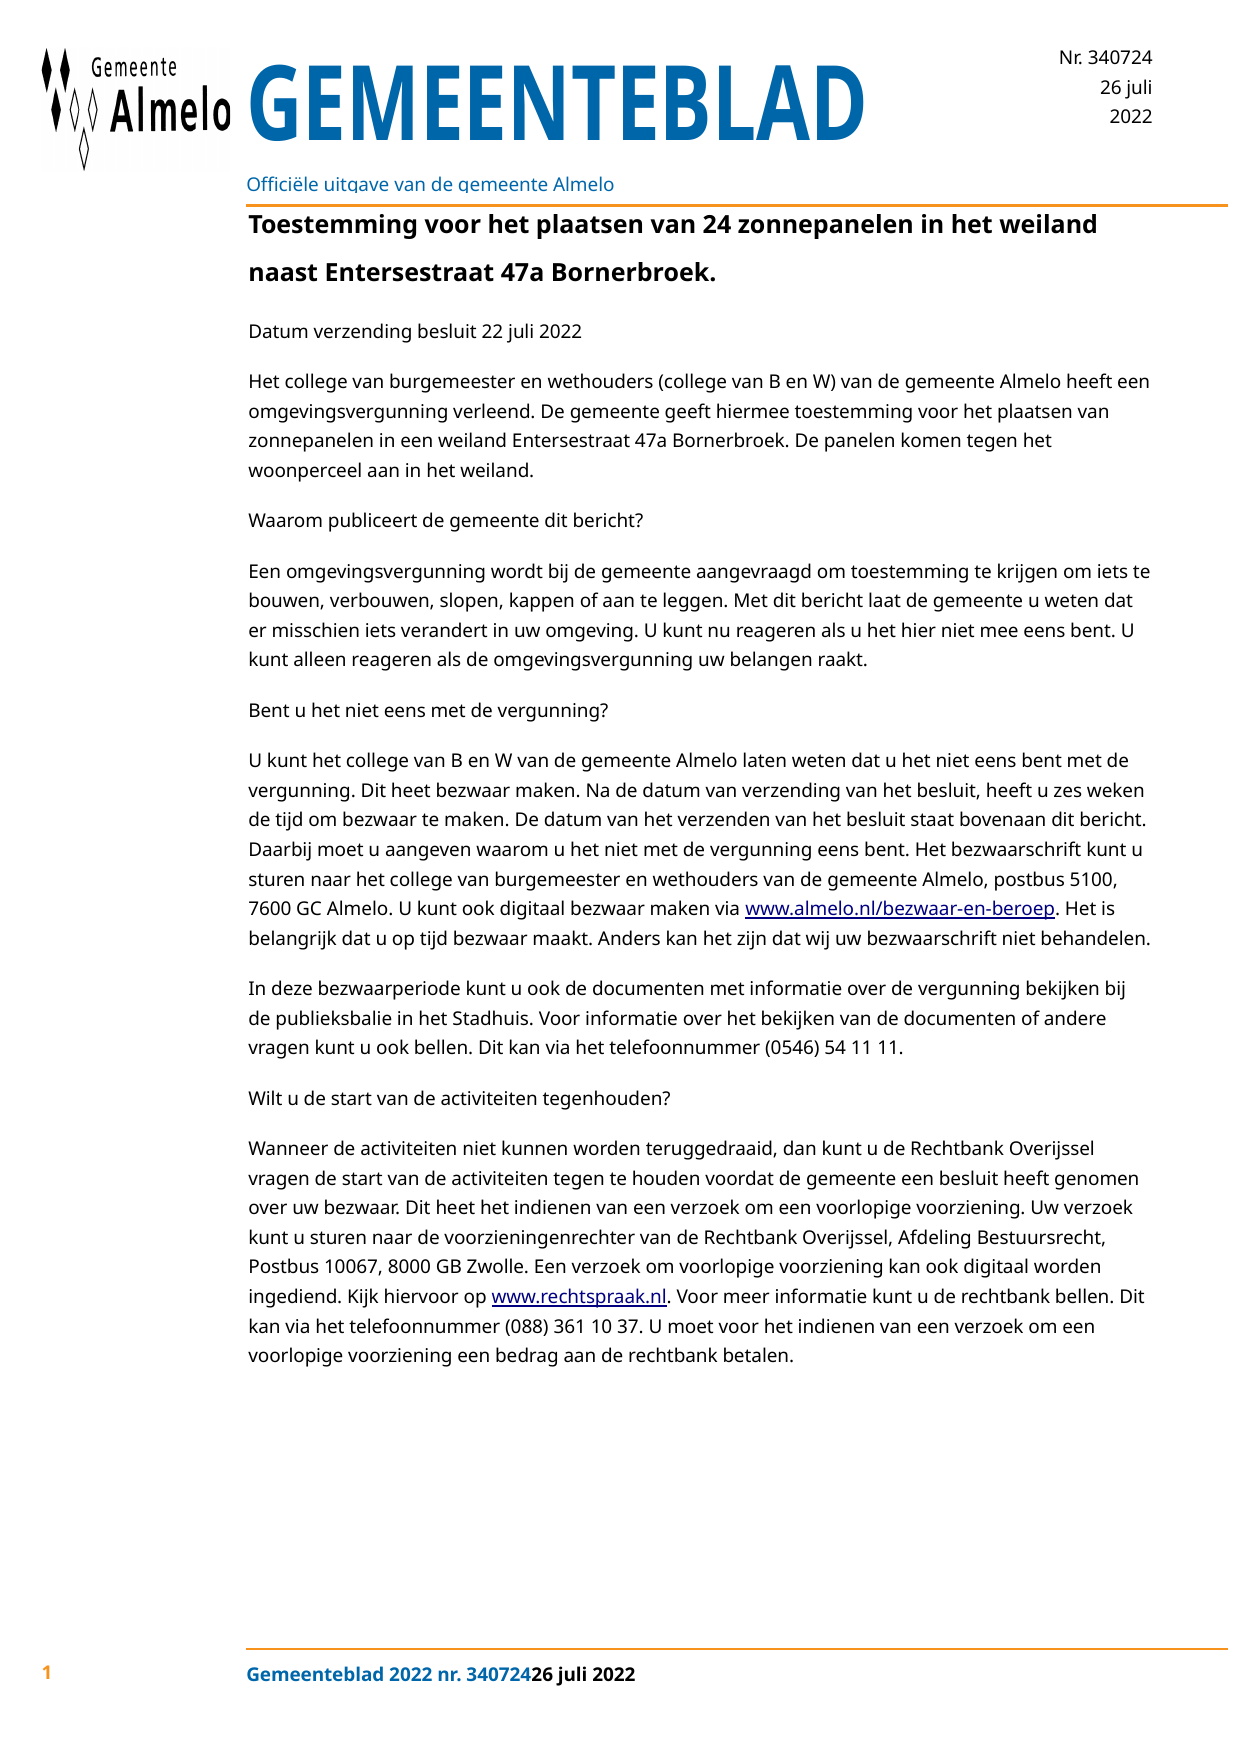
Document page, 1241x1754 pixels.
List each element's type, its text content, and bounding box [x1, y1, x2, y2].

text Datum verzending besluit 22 juli 2022 [248, 318, 1152, 344]
text Wanneer de activiteiten niet kunnen worden teruggedraaid, dan kunt u de Rechtbank Overijssel vragen de start van de activiteiten tegen te houden voordat de gemeente een besluit heeft genomen over uw bezwaar. Dit heet het indienen van een verzoek om een voorlopige voorziening. Uw verzoek kunt u sturen naar de voorzieningenrechter van de Rechtbank Overijssel, Afdeling Bestuursrecht, Postbus 10067, 8000 GB Zwolle. Een verzoek om voorlopige voorziening kan ook digitaal worden ingediend. Kijk hiervoor op www.rechtspraak.nl. Voor meer informatie kunt u de rechtbank bellen. Dit kan via het telefoonnummer (088) 361 10 37. U moet voor het indienen van een verzoek om een voorlopige voorziening een bedrag aan de rechtbank betalen. [248, 1135, 1152, 1368]
text In deze bezwaarperiode kunt u ook de documenten met informatie over de vergunning bekijken bij de publieksbalie in het Stadhuis. Voor informatie over het bekijken van de documenten of andere vragen kunt u ook bellen. Dit kan via het telefoonnummer (0546) 54 11 11. [248, 975, 1152, 1060]
text Het college van burgemeester en wethouders (college van B en W) van de gemeente Almelo heeft een omgevingsvergunning verleend. De gemeente geeft hiermee toestemming voor het plaatsen van zonnepanelen in een weiland Entersestraat 47a Bornerbroek. De panelen komen tegen het woonperceel aan in het weiland. [248, 368, 1152, 483]
text Waarom publiceert de gemeente dit bericht? [248, 507, 1152, 533]
text Toestemming voor het plaatsen van 24 zonnepanelen in het weiland naast Entersestraat 47a Bornerbroek. [248, 207, 1152, 288]
text Wilt u de start van de activiteiten tegenhouden? [248, 1085, 1152, 1111]
text Een omgevingsvergunning wordt bij de gemeente aangevraagd om toestemming te krijgen om iets te bouwen, verbouwen, slopen, kappen of aan te leggen. Met dit bericht laat de gemeente u weten dat er misschien iets verandert in uw omgeving. U kunt nu reageren als u het hier niet mee eens bent. U kunt alleen reageren als de omgevingsvergunning uw belangen raakt. [248, 558, 1152, 672]
text U kunt het college van B en W van de gemeente Almelo laten weten dat u het niet eens bent met de vergunning. Dit heet bezwaar maken. Na de datum van verzending van het besluit, heeft u zes weken de tijd om bezwaar te maken. De datum van het verzenden van het besluit staat bovenaan dit bericht. Daarbij moet u aangeven waarom u het niet met de vergunning eens bent. Het bezwaarschrift kunt u sturen naar het college van burgemeester en wethouders van de gemeente Almelo, postbus 5100, 7600 GC Almelo. U kunt ook digitaal bezwaar maken via www.almelo.nl/bezwaar-en-beroep. Het is belangrijk dat u op tijd bezwaar maakt. Anders kan het zijn dat wij uw bezwaarschrift niet behandelen. [248, 747, 1152, 951]
text Bent u het niet eens met de vergunning? [248, 697, 1152, 723]
picture [41, 47, 231, 172]
